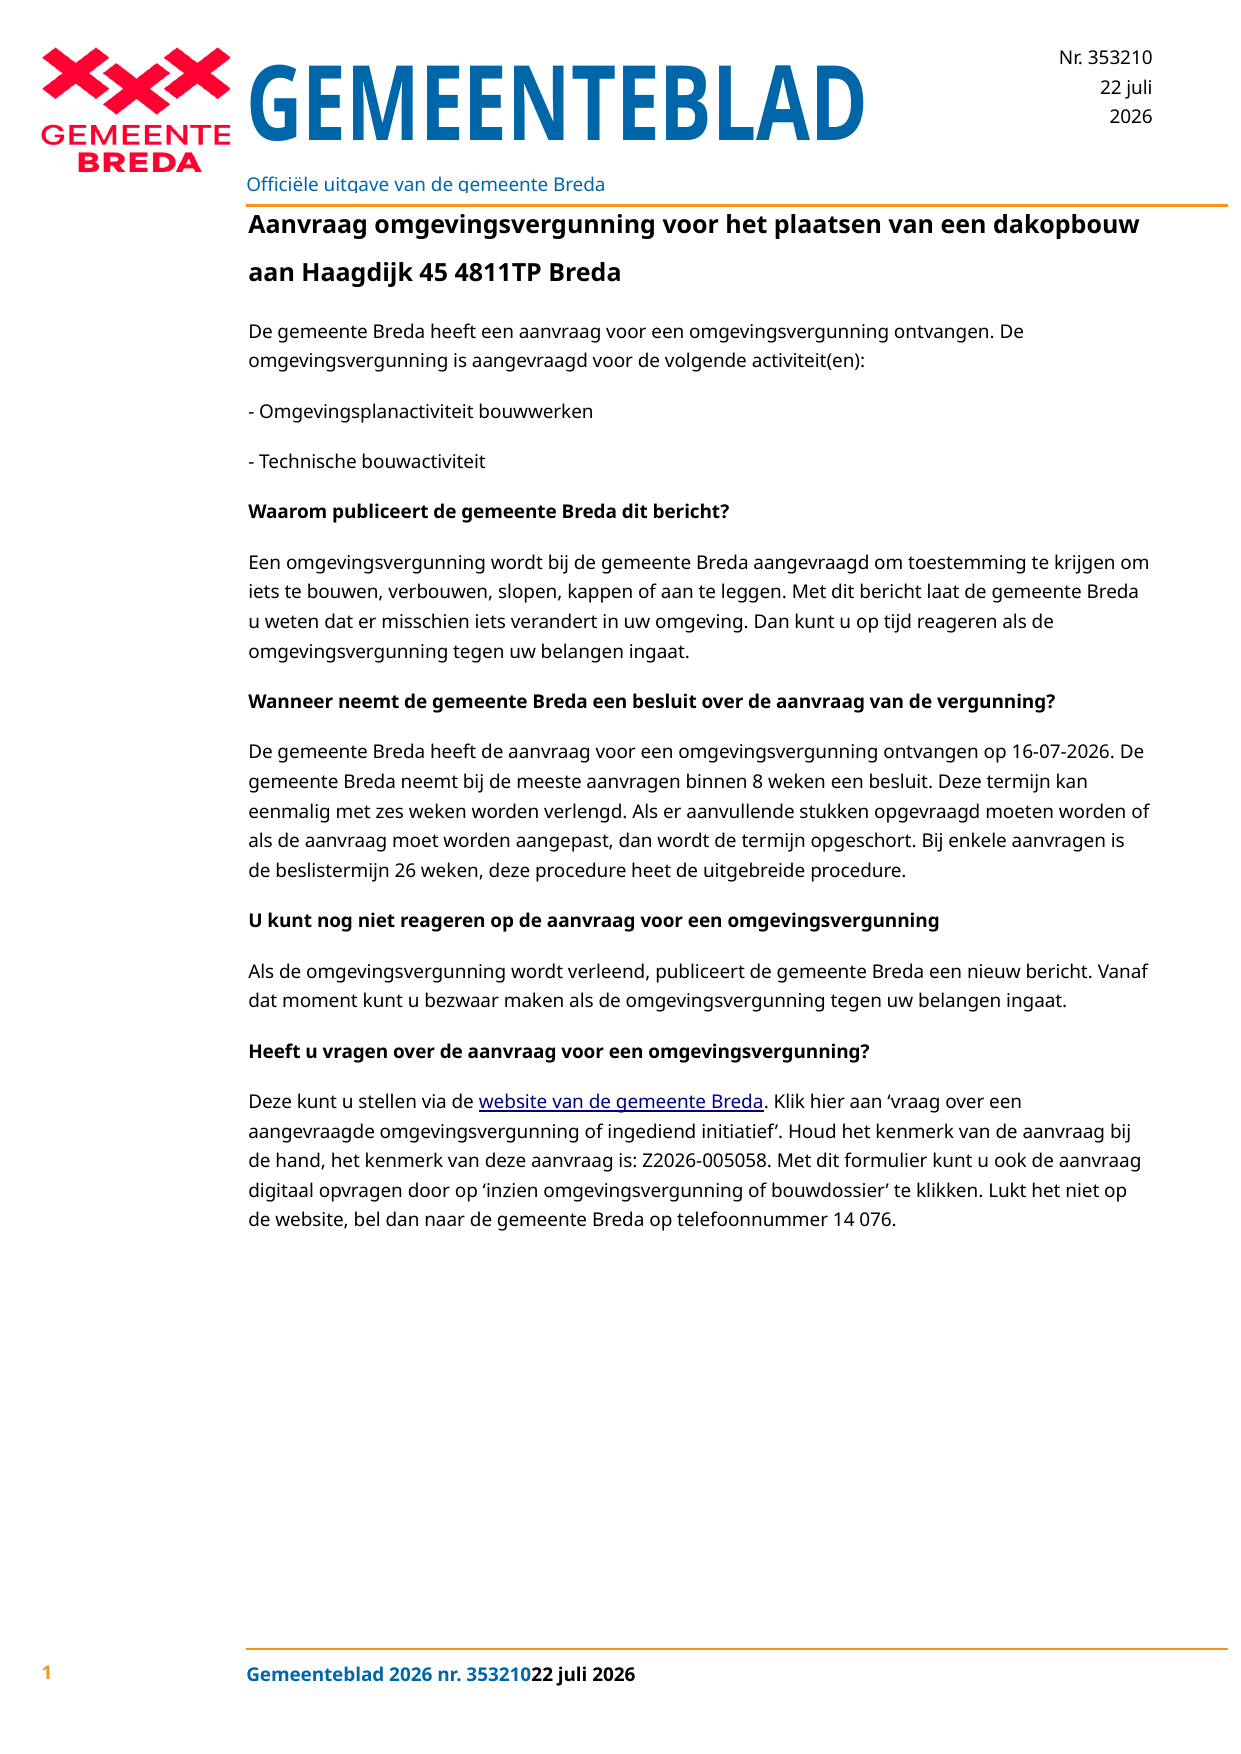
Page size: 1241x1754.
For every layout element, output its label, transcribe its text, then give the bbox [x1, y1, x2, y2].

text Heeft u vragen over de aanvraag voor een omgevingsvergunning? [248, 1038, 1152, 1064]
text Als de omgevingsvergunning wordt verleend, publiceert de gemeente Breda een nieuw bericht. Vanaf dat moment kunt u bezwaar maken als de omgevingsvergunning tegen uw belangen ingaat. [248, 958, 1152, 1013]
text Een omgevingsvergunning wordt bij de gemeente Breda aangevraagd om toestemming te krijgen om iets te bouwen, verbouwen, slopen, kappen of aan te leggen. Met dit bericht laat de gemeente Breda u weten dat er misschien iets verandert in uw omgeving. Dan kunt u op tijd reageren als de omgevingsvergunning tegen uw belangen ingaat. [248, 549, 1152, 664]
text De gemeente Breda heeft een aanvraag voor een omgevingsvergunning ontvangen. De omgevingsvergunning is aangevraagd voor de volgende activiteit(en): [248, 318, 1152, 373]
text Wanneer neemt de gemeente Breda een besluit over de aanvraag van de vergunning? [248, 688, 1152, 714]
text Waarom publiceert de gemeente Breda dit bericht? [248, 499, 1152, 524]
text U kunt nog niet reageren op de aanvraag voor een omgevingsvergunning [248, 907, 1152, 933]
text - Technische bouwactiviteit [248, 448, 1152, 474]
text Aanvraag omgevingsvergunning voor het plaatsen van een dakopbouw aan Haagdijk 45 4811TP Breda [248, 207, 1152, 288]
text - Omgevingsplanactiviteit bouwwerken [248, 398, 1152, 424]
text Deze kunt u stellen via de website van de gemeente Breda. Klik hier aan ‘vraag over een aangevraagde omgevingsvergunning of ingediend initiatief’. Houd het kenmerk van de aanvraag bij de hand, het kenmerk van deze aanvraag is: Z2026-005058. Met dit formulier kunt u ook de aanvraag digitaal opvragen door op ‘inzien omgevingsvergunning of bouwdossier’ te klikken. Lukt het niet op de website, bel dan naar de gemeente Breda op telefoonnummer 14 076. [248, 1088, 1152, 1232]
text De gemeente Breda heeft de aanvraag voor een omgevingsvergunning ontvangen op 16-07-2026. De gemeente Breda neemt bij de meeste aanvragen binnen 8 weken een besluit. Deze termijn kan eenmalig met zes weken worden verlengd. Als er aanvullende stukken opgevraagd moeten worden of als de aanvraag moet worden aangepast, dan wordt de termijn opgeschort. Bij enkele aanvragen is de beslistermijn 26 weken, deze procedure heet de uitgebreide procedure. [248, 739, 1152, 883]
picture [41, 47, 231, 172]
